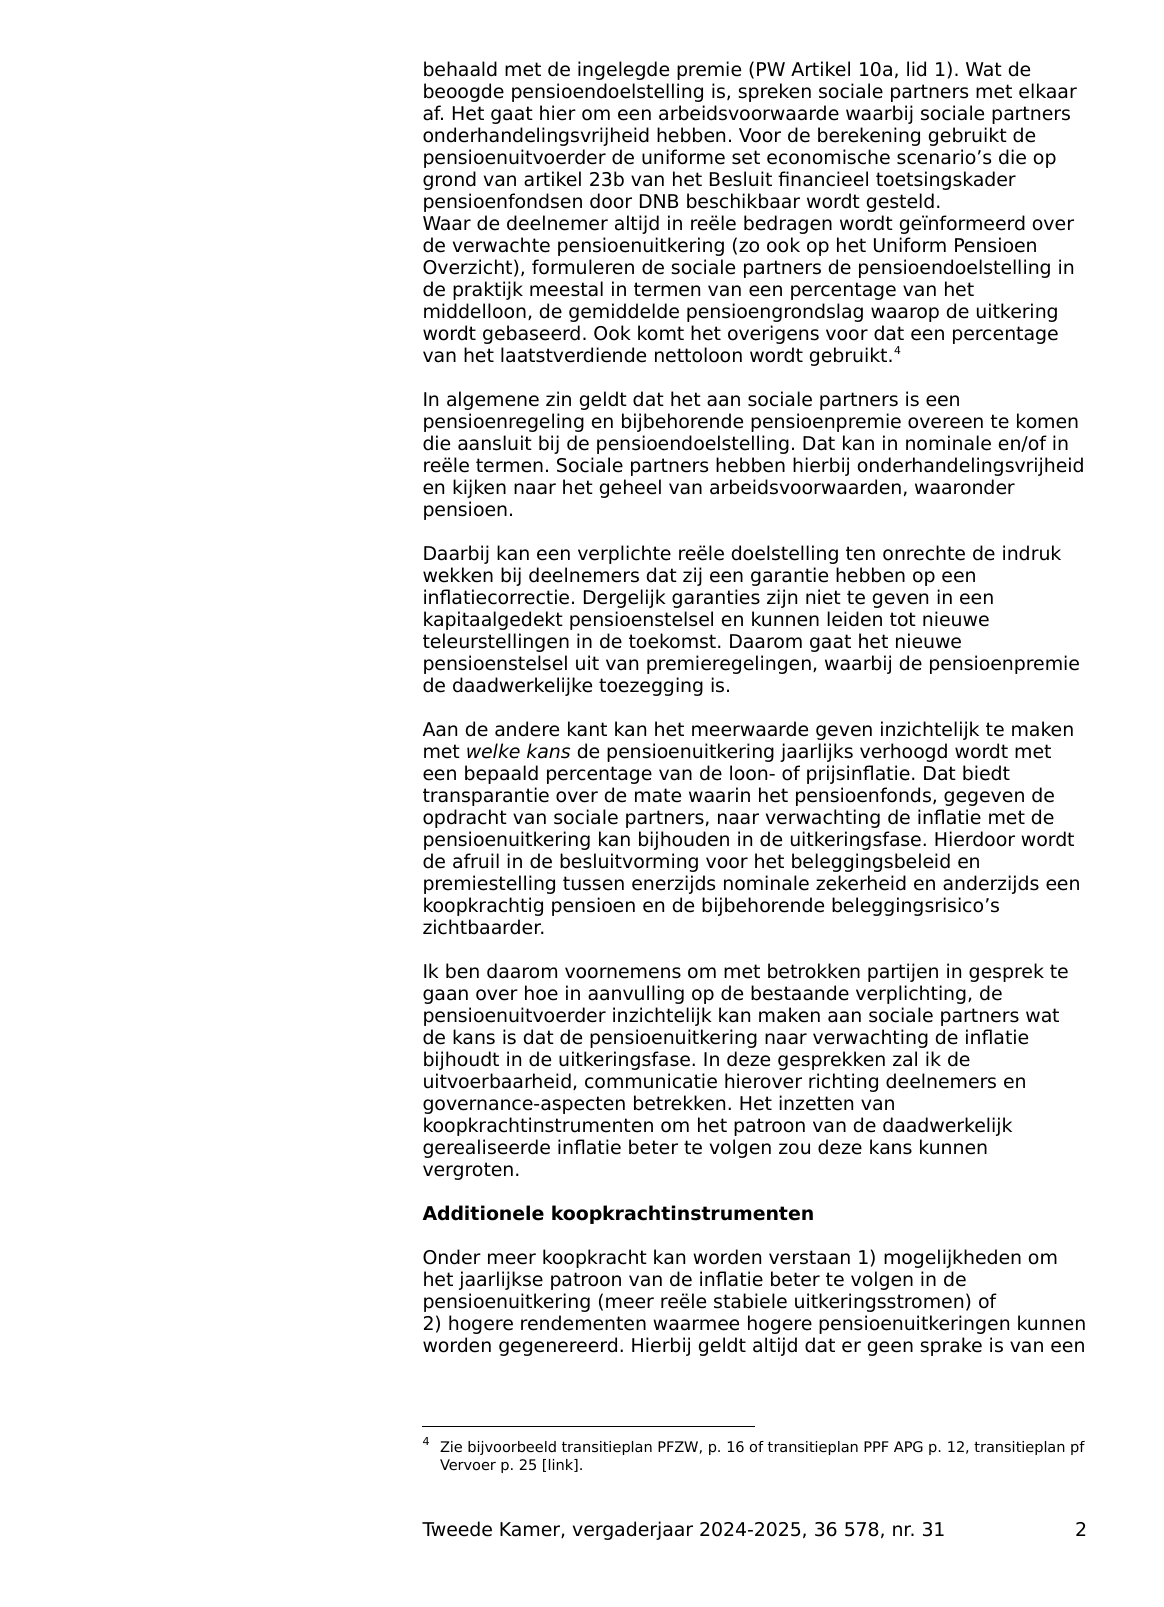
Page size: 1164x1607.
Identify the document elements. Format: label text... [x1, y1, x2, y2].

text Ik ben daarom voornemens om met betrokken partijen in gesprek te gaan over hoe in aanvulling op de bestaande verplichting, de pensioenuitvoerder inzichtelijk kan maken aan sociale partners wat de kans is dat de pensioenuitkering naar verwachting de inflatie bijhoudt in de uitkeringsfase. In deze gesprekken zal ik de uitvoerbaarheid, communicatie hierover richting deelnemers en governance-aspecten betrekken. Het inzetten van koopkrachtinstrumenten om het patroon van de daadwerkelijk gerealiseerde inflatie beter te volgen zou deze kans kunnen vergroten. [422, 961, 1087, 1181]
subtitle Additionele koopkrachtinstrumenten [422, 1203, 1087, 1225]
text Onder meer koopkracht kan worden verstaan 1) mogelijkheden om het jaarlijkse patroon van de inflatie beter te volgen in de pensioenuitkering (meer reële stabiele uitkeringsstromen) of 2) hogere rendementen waarmee hogere pensioenuitkeringen kunnen worden gegenereerd. Hierbij geldt altijd dat er geen sprake is van een [422, 1247, 1087, 1357]
text Aan de andere kant kan het meerwaarde geven inzichtelijk te maken met welke kans de pensioenuitkering jaarlijks verhoogd wordt met een bepaald percentage van de loon- of prijsinflatie. Dat biedt transparantie over de mate waarin het pensioenfonds, gegeven de opdracht van sociale partners, naar verwachting de inflatie met de pensioenuitkering kan bijhouden in de uitkeringsfase. Hierdoor wordt de afruil in de besluitvorming voor het beleggingsbeleid en premiestelling tussen enerzijds nominale zekerheid en anderzijds een koopkrachtig pensioen en de bijbehorende beleggingsrisico’s zichtbaarder. [422, 719, 1087, 939]
text Waar de deelnemer altijd in reële bedragen wordt geïnformeerd over de verwachte pensioenuitkering (zo ook op het Uniform Pensioen Overzicht), formuleren de sociale partners de pensioendoelstelling in de praktijk meestal in termen van een percentage van het middelloon, de gemiddelde pensioengrondslag waarop de uitkering wordt gebaseerd. Ook komt het overigens voor dat een percentage van het laatstverdiende nettoloon wordt gebruikt. [422, 213, 1087, 367]
text Zie bijvoorbeeld transitieplan PFZW, p. 16 of transitieplan PPF APG p. 12, transitieplan pf Vervoer p. 25 [link]. [422, 1435, 1087, 1474]
text Daarbij kan een verplichte reële doelstelling ten onrechte de indruk wekken bij deelnemers dat zij een garantie hebben op een inflatiecorrectie. Dergelijk garanties zijn niet te geven in een kapitaalgedekt pensioenstelsel en kunnen leiden tot nieuwe teleurstellingen in de toekomst. Daarom gaat het nieuwe pensioenstelsel uit van premieregelingen, waarbij de pensioenpremie de daadwerkelijke toezegging is. [422, 543, 1087, 697]
text behaald met de ingelegde premie (PW Artikel 10a, lid 1). Wat de beoogde pensioendoelstelling is, spreken sociale partners met elkaar af. Het gaat hier om een arbeidsvoorwaarde waarbij sociale partners onderhandelingsvrijheid hebben. Voor de berekening gebruikt de pensioenuitvoerder de uniforme set economische scenario’s die op grond van artikel 23b van het Besluit financieel toetsingskader pensioenfondsen door DNB beschikbaar wordt gesteld. [422, 59, 1087, 213]
text In algemene zin geldt dat het aan sociale partners is een pensioenregeling en bijbehorende pensioenpremie overeen te komen die aansluit bij de pensioendoelstelling. Dat kan in nominale en/of in reële termen. Sociale partners hebben hierbij onderhandelingsvrijheid en kijken naar het geheel van arbeidsvoorwaarden, waaronder pensioen. [422, 389, 1087, 521]
